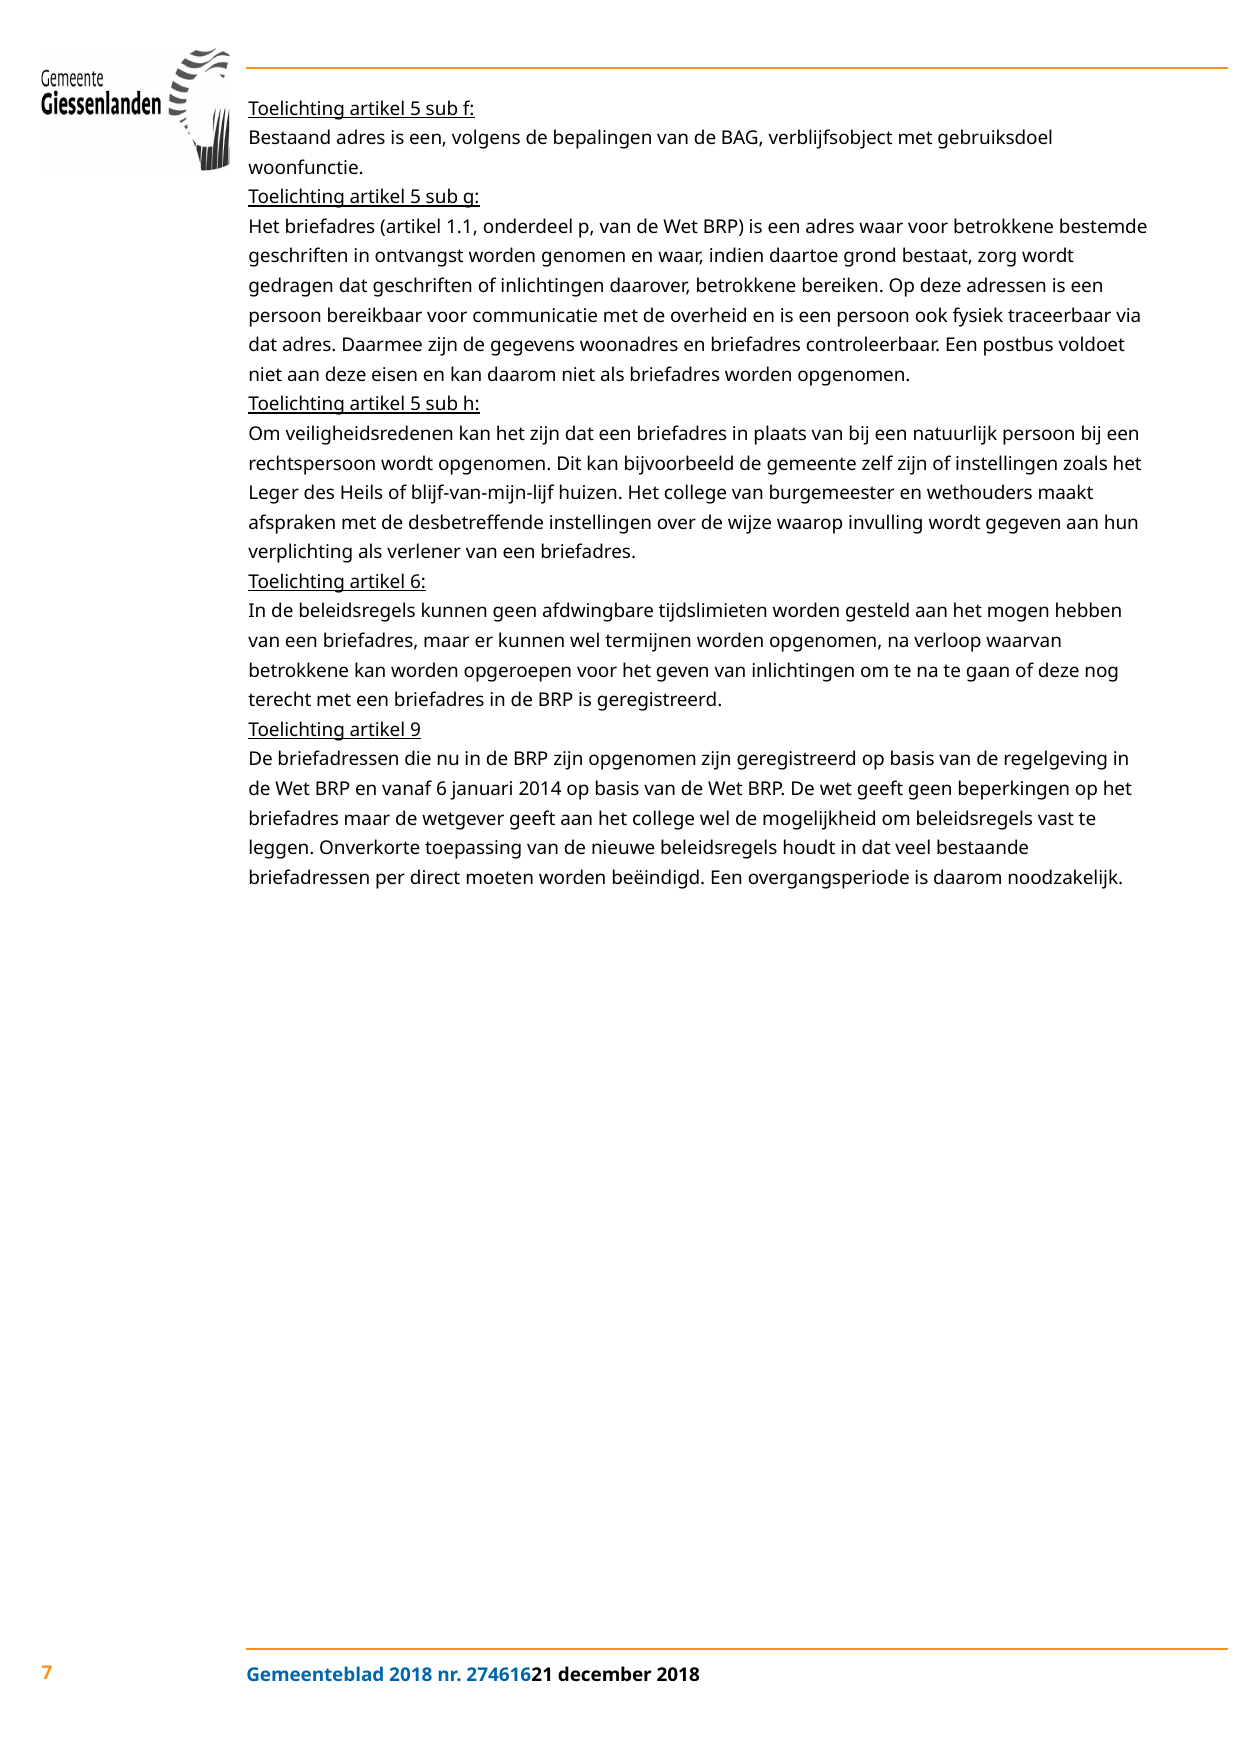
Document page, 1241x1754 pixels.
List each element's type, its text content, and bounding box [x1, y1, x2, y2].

text Het briefadres (artikel 1.1, onderdeel p, van de Wet BRP) is een adres waar voor betrokkene bestemde geschriften in ontvangst worden genomen en waar, indien daartoe grond bestaat, zorg wordt gedragen dat geschriften of inlichtingen daarover, betrokkene bereiken. Op deze adressen is een persoon bereikbaar voor communicatie met de overheid en is een persoon ook fysiek traceerbaar via dat adres. Daarmee zijn de gegevens woonadres en briefadres controleerbaar. Een postbus voldoet niet aan deze eisen en kan daarom niet als briefadres worden opgenomen. [248, 213, 1152, 387]
text Toelichting artikel 6: [248, 568, 1152, 594]
picture [41, 47, 231, 172]
text Toelichting artikel 5 sub g: [248, 183, 1152, 209]
text Om veiligheidsredenen kan het zijn dat een briefadres in plaats van bij een natuurlijk persoon bij een rechtspersoon wordt opgenomen. Dit kan bijvoorbeeld de gemeente zelf zijn of instellingen zoals het Leger des Heils of blijf-van-mijn-lijf huizen. Het college van burgemeester en wethouders maakt afspraken met de desbetreffende instellingen over de wijze waarop invulling wordt gegeven aan hun verplichting als verlener van een briefadres. [248, 420, 1152, 564]
text De briefadressen die nu in de BRP zijn opgenomen zijn geregistreerd op basis van de regelgeving in de Wet BRP en vanaf 6 januari 2014 op basis van de Wet BRP. De wet geeft geen beperkingen op het briefadres maar de wetgever geeft aan het college wel de mogelijkheid om beleidsregels vast te leggen. Onverkorte toepassing van de nieuwe beleidsregels houdt in dat veel bestaande briefadressen per direct moeten worden beëindigd. Een overgangsperiode is daarom noodzakelijk. [248, 746, 1152, 890]
text Toelichting artikel 5 sub h: [248, 391, 1152, 416]
text Toelichting artikel 5 sub f: [248, 95, 1152, 121]
text Toelichting artikel 9 [248, 716, 1152, 742]
text In de beleidsregels kunnen geen afdwingbare tijdslimieten worden gesteld aan het mogen hebben van een briefadres, maar er kunnen wel termijnen worden opgenomen, na verloop waarvan betrokkene kan worden opgeroepen voor het geven van inlichtingen om te na te gaan of deze nog terecht met een briefadres in de BRP is geregistreerd. [248, 598, 1152, 712]
text Bestaand adres is een, volgens de bepalingen van de BAG, verblijfsobject met gebruiksdoel woonfunctie. [248, 124, 1152, 180]
